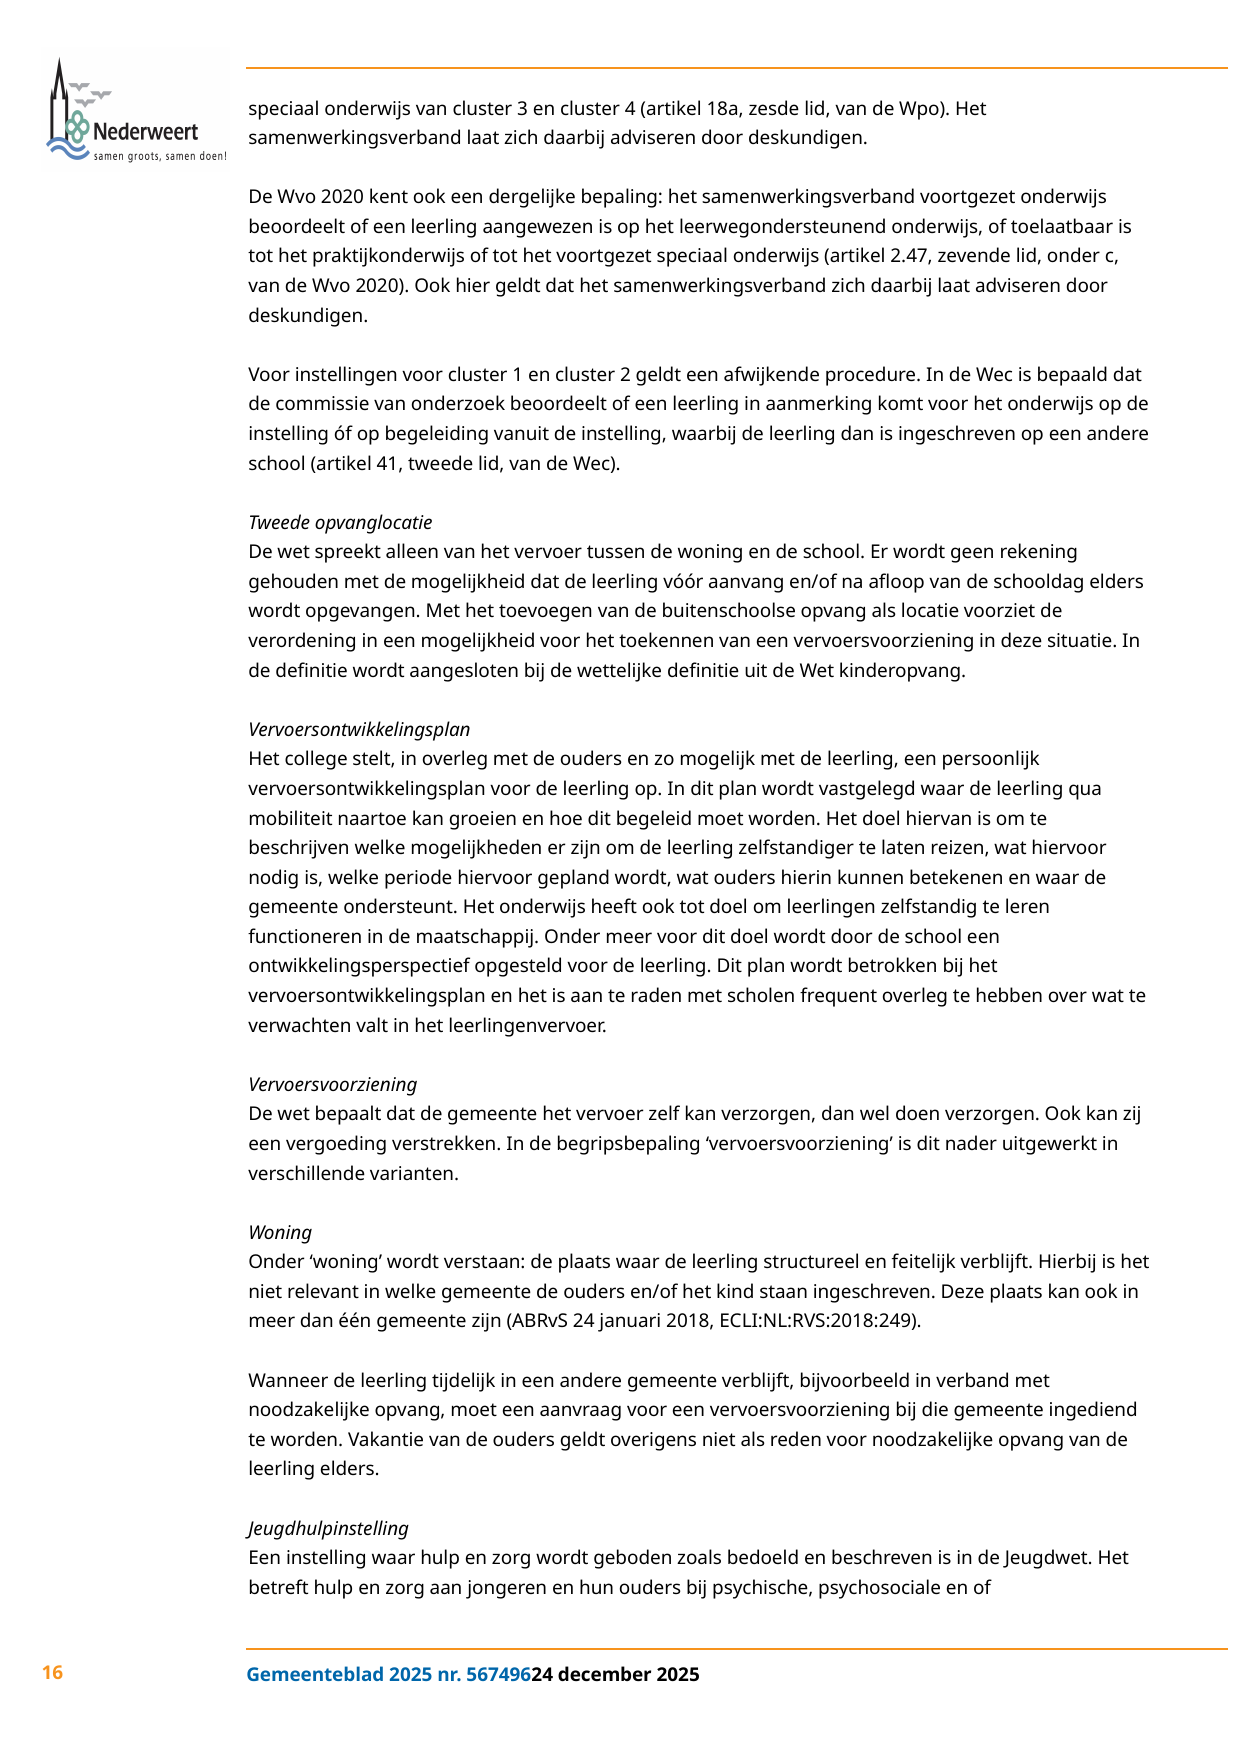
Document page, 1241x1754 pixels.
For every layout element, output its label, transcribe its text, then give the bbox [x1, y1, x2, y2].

text Een instelling waar hulp en zorg wordt geboden zoals bedoeld en beschreven is in de Jeugdwet. Het betreft hulp en zorg aan jongeren en hun ouders bij psychische, psychosociale en of [248, 1544, 1152, 1600]
text Het college stelt, in overleg met de ouders en zo mogelijk met de leerling, een persoonlijk vervoersontwikkelingsplan voor de leerling op. In dit plan wordt vastgelegd waar de leerling qua mobiliteit naartoe kan groeien en hoe dit begeleid moet worden. Het doel hiervan is om te beschrijven welke mogelijkheden er zijn om de leerling zelfstandiger te laten reizen, wat hiervoor nodig is, welke periode hiervoor gepland wordt, wat ouders hierin kunnen betekenen en waar de gemeente ondersteunt. Het onderwijs heeft ook tot doel om leerlingen zelfstandig te leren functioneren in de maatschappij. Onder meer voor dit doel wordt door de school een ontwikkelingsperspectief opgesteld voor de leerling. Dit plan wordt betrokken bij het vervoersontwikkelingsplan en het is aan te raden met scholen frequent overleg te hebben over wat te verwachten valt in het leerlingenvervoer. [248, 746, 1152, 1038]
text speciaal onderwijs van cluster 3 en cluster 4 (artikel 18a, zesde lid, van de Wpo). Het samenwerkingsverband laat zich daarbij adviseren door deskundigen. [248, 95, 1152, 150]
text Woning [248, 1219, 1152, 1245]
text De wet spreekt alleen van het vervoer tussen de woning en de school. Er wordt geen rekening gehouden met de mogelijkheid dat de leerling vóór aanvang en/of na afloop van de schooldag elders wordt opgevangen. Met het toevoegen van de buitenschoolse opvang als locatie voorziet de verordening in een mogelijkheid voor het toekennen van een vervoersvoorziening in deze situatie. In de definitie wordt aangesloten bij de wettelijke definitie uit de Wet kinderopvang. [248, 538, 1152, 683]
text De wet bepaalt dat de gemeente het vervoer zelf kan verzorgen, dan wel doen verzorgen. Ook kan zij een vergoeding verstrekken. In de begripsbepaling ‘vervoersvoorziening’ is dit nader uitgewerkt in verschillende varianten. [248, 1101, 1152, 1186]
text Jeugdhulpinstelling [248, 1515, 1152, 1541]
text Vervoersvoorziening [248, 1071, 1152, 1097]
text Vervoersontwikkelingsplan [248, 716, 1152, 742]
text De Wvo 2020 kent ook een dergelijke bepaling: het samenwerkingsverband voortgezet onderwijs beoordeelt of een leerling aangewezen is op het leerwegondersteunend onderwijs, of toelaatbaar is tot het praktijkonderwijs of tot het voortgezet speciaal onderwijs (artikel 2.47, zevende lid, onder c, van de Wvo 2020). Ook hier geldt dat het samenwerkingsverband zich daarbij laat adviseren door deskundigen. [248, 183, 1152, 328]
text Tweede opvanglocatie [248, 509, 1152, 535]
text Wanneer de leerling tijdelijk in een andere gemeente verblijft, bijvoorbeeld in verband met noodzakelijke opvang, moet een aanvraag voor een vervoersvoorziening bij die gemeente ingediend te worden. Vakantie van de ouders geldt overigens niet als reden voor noodzakelijke opvang van de leerling elders. [248, 1367, 1152, 1481]
picture [41, 47, 231, 172]
text Onder ‘woning’ wordt verstaan: de plaats waar de leerling structureel en feitelijk verblijft. Hierbij is het niet relevant in welke gemeente de ouders en/of het kind staan ingeschreven. Deze plaats kan ook in meer dan één gemeente zijn (ABRvS 24 januari 2018, ECLI:NL:RVS:2018:249). [248, 1248, 1152, 1333]
text Voor instellingen voor cluster 1 en cluster 2 geldt een afwijkende procedure. In de Wec is bepaald dat de commissie van onderzoek beoordeelt of een leerling in aanmerking komt voor het onderwijs op de instelling óf op begeleiding vanuit de instelling, waarbij de leerling dan is ingeschreven op een andere school (artikel 41, tweede lid, van de Wec). [248, 361, 1152, 476]
